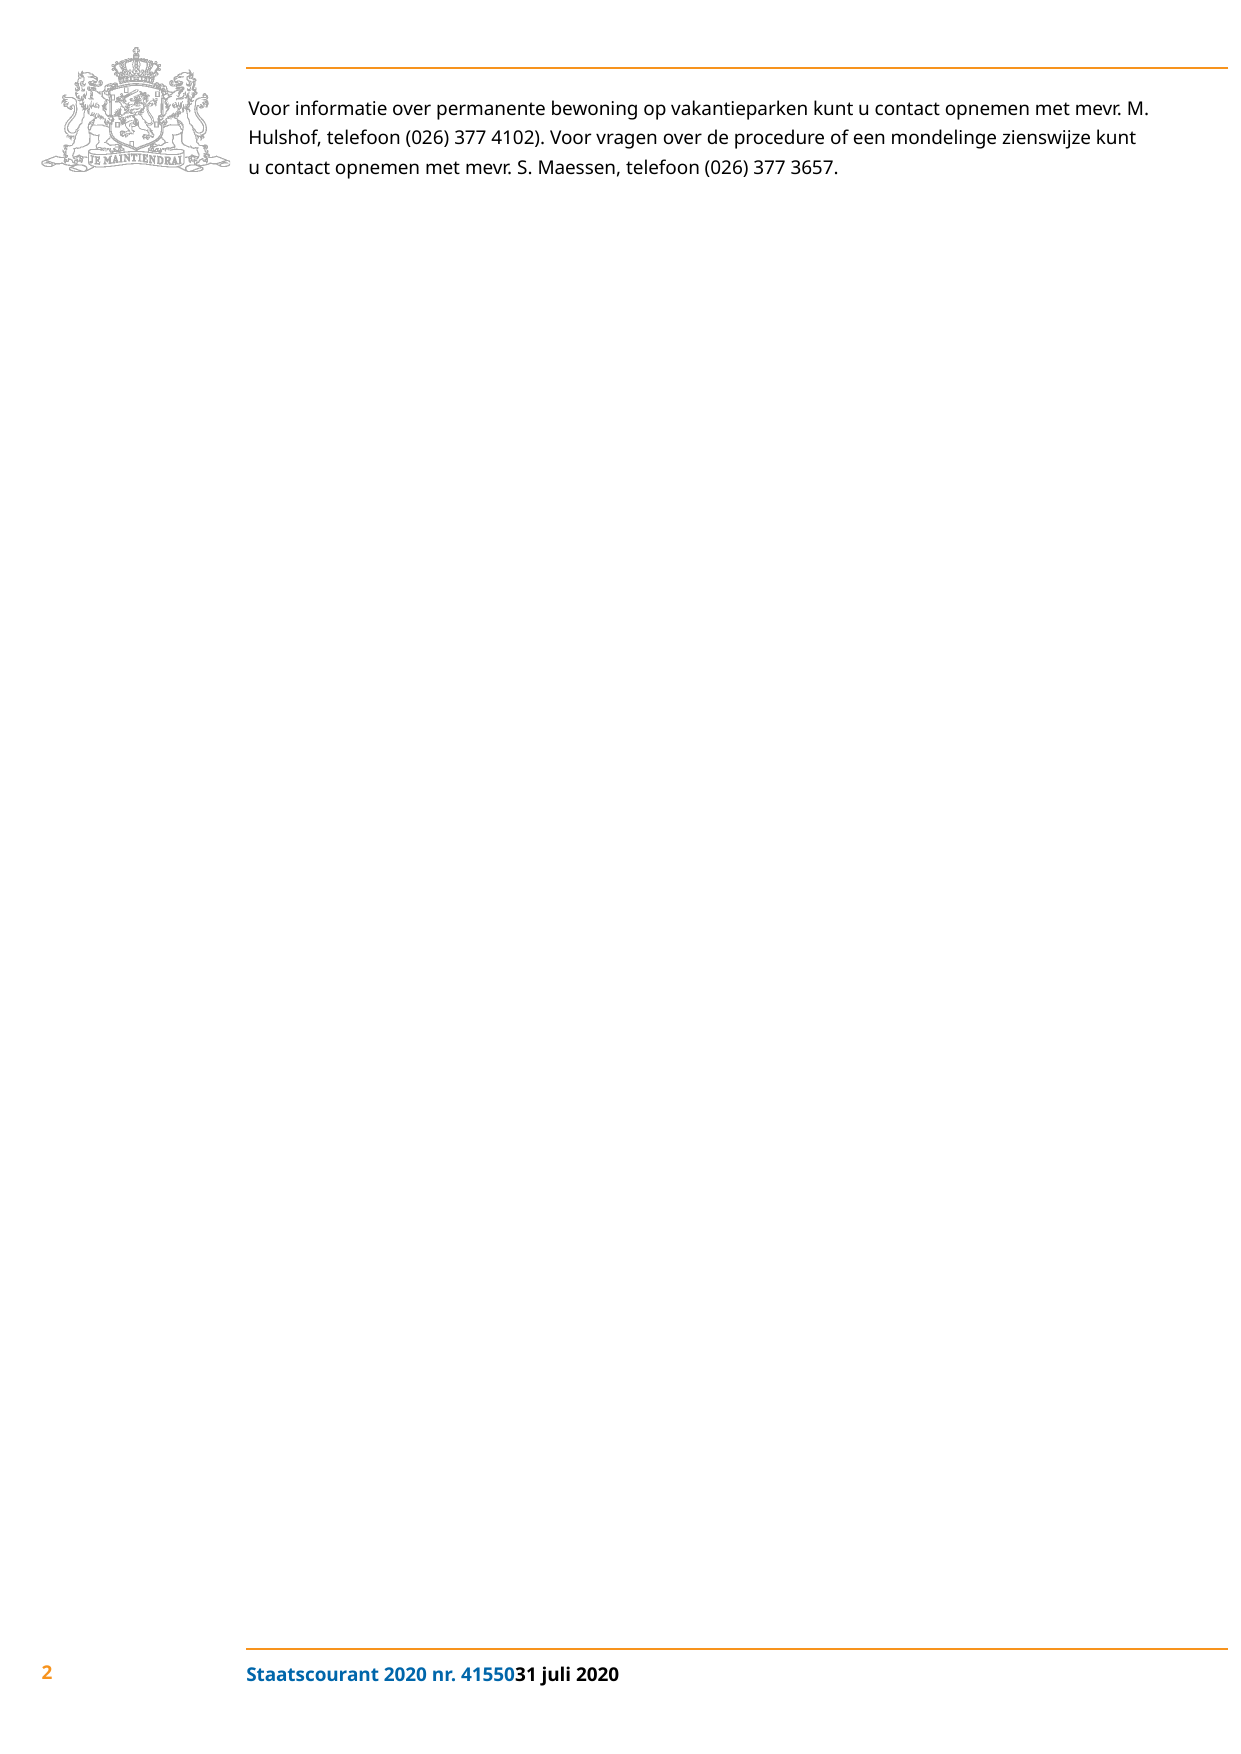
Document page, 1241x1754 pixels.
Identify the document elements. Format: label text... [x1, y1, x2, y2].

text Voor informatie over permanente bewoning op vakantieparken kunt u contact opnemen met mevr. M. Hulshof, telefoon (026) 377 4102). Voor vragen over de procedure of een mondelinge zienswijze kunt u contact opnemen met mevr. S. Maessen, telefoon (026) 377 3657. [248, 95, 1152, 180]
picture [41, 47, 231, 172]
